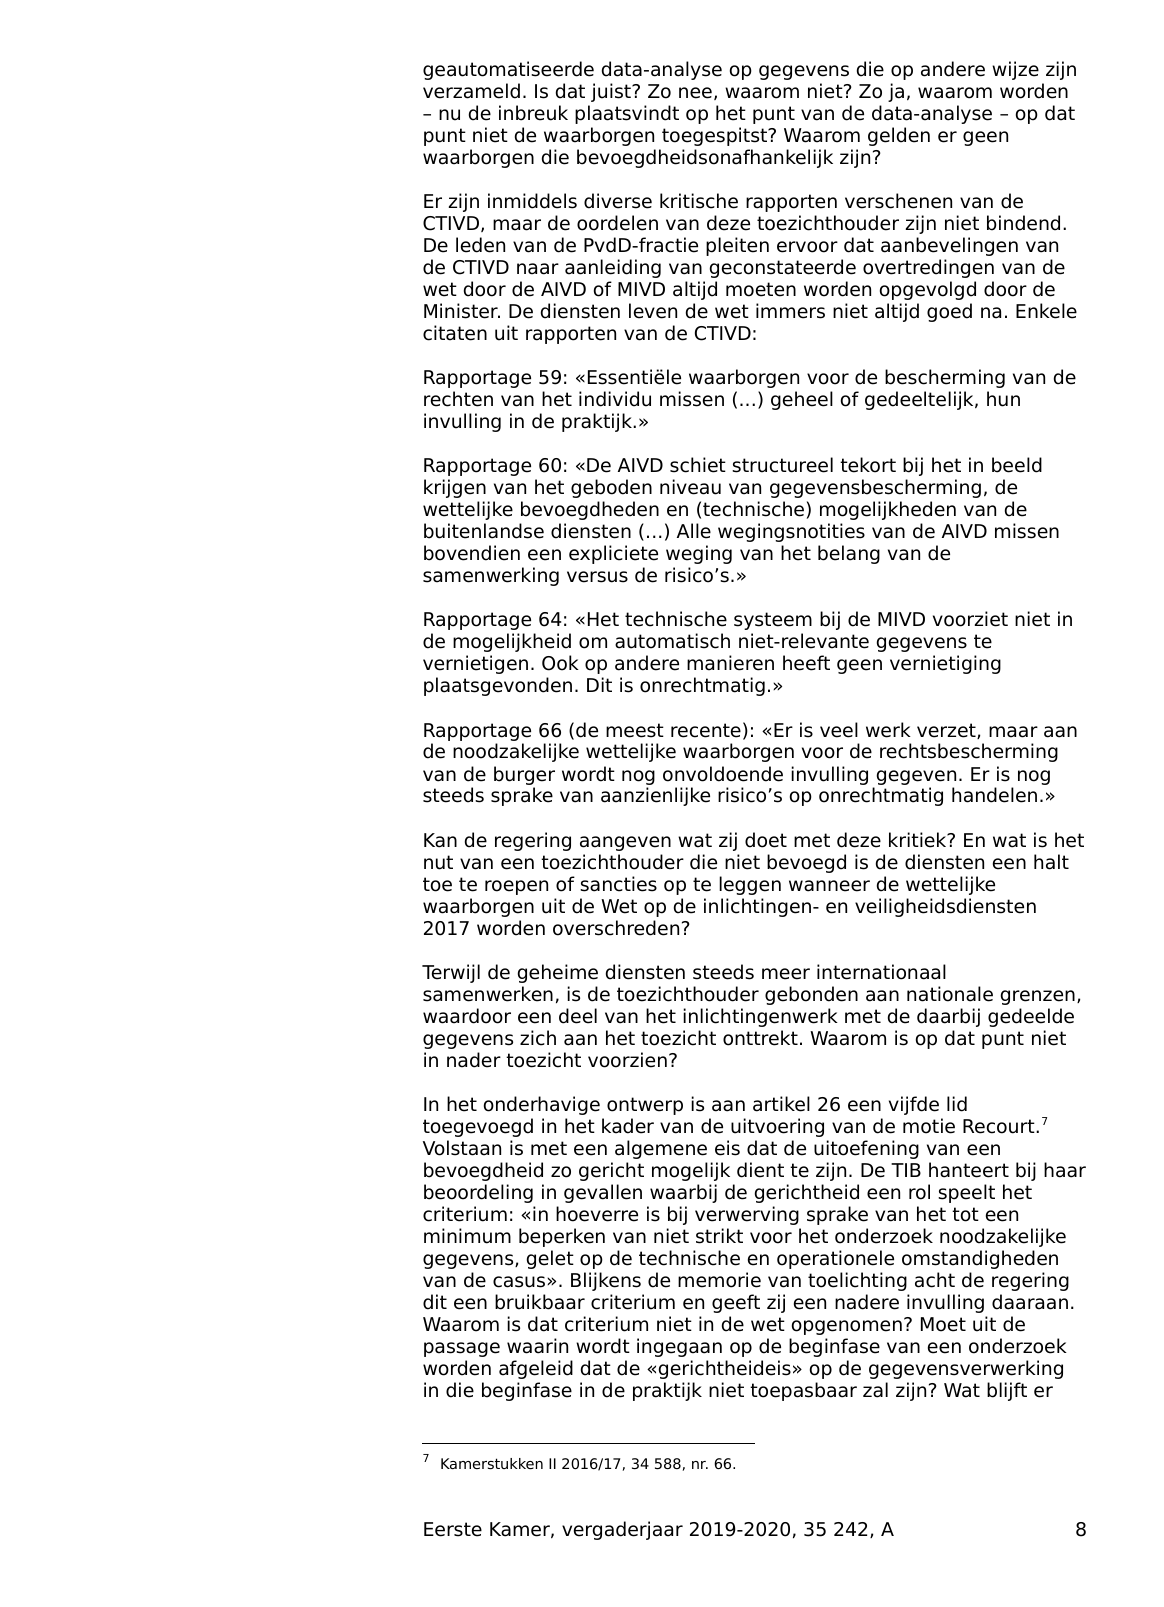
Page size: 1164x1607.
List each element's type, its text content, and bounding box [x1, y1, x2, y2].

text geautomatiseerde data-analyse op gegevens die op andere wijze zijn verzameld. Is dat juist? Zo nee, waarom niet? Zo ja, waarom worden – nu de inbreuk plaatsvindt op het punt van de data-analyse – op dat punt niet de waarborgen toegespitst? Waarom gelden er geen waarborgen die bevoegdheidsonafhankelijk zijn? [422, 59, 1087, 169]
text Rapportage 59: «Essentiële waarborgen voor de bescherming van de rechten van het individu missen (...) geheel of gedeeltelijk, hun invulling in de praktijk.» [422, 367, 1087, 433]
text Rapportage 60: «De AIVD schiet structureel tekort bij het in beeld krijgen van het geboden niveau van gegevensbescherming, de wettelijke bevoegdheden en (technische) mogelijkheden van de buitenlandse diensten (...) Alle wegingsnotities van de AIVD missen bovendien een expliciete weging van het belang van de samenwerking versus de risico’s.» [422, 455, 1087, 587]
text Rapportage 66 (de meest recente): «Er is veel werk verzet, maar aan de noodzakelijke wettelijke waarborgen voor de rechtsbescherming van de burger wordt nog onvoldoende invulling gegeven. Er is nog steeds sprake van aanzienlijke risico’s op onrechtmatig handelen.» [422, 719, 1087, 807]
text Rapportage 64: «Het technische systeem bij de MIVD voorziet niet in de mogelijkheid om automatisch niet-relevante gegevens te vernietigen. Ook op andere manieren heeft geen vernietiging plaatsgevonden. Dit is onrechtmatig.» [422, 609, 1087, 697]
text Kan de regering aangeven wat zij doet met deze kritiek? En wat is het nut van een toezichthouder die niet bevoegd is de diensten een halt toe te roepen of sancties op te leggen wanneer de wettelijke waarborgen uit de Wet op de inlichtingen- en veiligheidsdiensten 2017 worden overschreden? [422, 829, 1087, 939]
text Er zijn inmiddels diverse kritische rapporten verschenen van de CTIVD, maar de oordelen van deze toezichthouder zijn niet bindend. De leden van de PvdD-fractie pleiten ervoor dat aanbevelingen van de CTIVD naar aanleiding van geconstateerde overtredingen van de wet door de AIVD of MIVD altijd moeten worden opgevolgd door de Minister. De diensten leven de wet immers niet altijd goed na. Enkele citaten uit rapporten van de CTIVD: [422, 191, 1087, 345]
text Terwijl de geheime diensten steeds meer internationaal samenwerken, is de toezichthouder gebonden aan nationale grenzen, waardoor een deel van het inlichtingenwerk met de daarbij gedeelde gegevens zich aan het toezicht onttrekt. Waarom is op dat punt niet in nader toezicht voorzien? [422, 962, 1087, 1072]
text In het onderhavige ontwerp is aan artikel 26 een vijfde lid toegevoegd in het kader van de uitvoering van de motie Recourt. Volstaan is met een algemene eis dat de uitoefening van een bevoegdheid zo gericht mogelijk dient te zijn. De TIB hanteert bij haar beoordeling in gevallen waarbij de gerichtheid een rol speelt het criterium: «in hoeverre is bij verwerving sprake van het tot een minimum beperken van niet strikt voor het onderzoek noodzakelijke gegevens, gelet op de technische en operationele omstandigheden van de casus». Blijkens de memorie van toelichting acht de regering dit een bruikbaar criterium en geeft zij een nadere invulling daaraan. Waarom is dat criterium niet in de wet opgenomen? Moet uit de passage waarin wordt ingegaan op de beginfase van een onderzoek worden afgeleid dat de «gerichtheideis» op de gegevensverwerking in die beginfase in de praktijk niet toepasbaar zal zijn? Wat blijft er [422, 1094, 1087, 1401]
text Kamerstukken II 2016/17, 34 588, nr. 66. [422, 1452, 1087, 1474]
